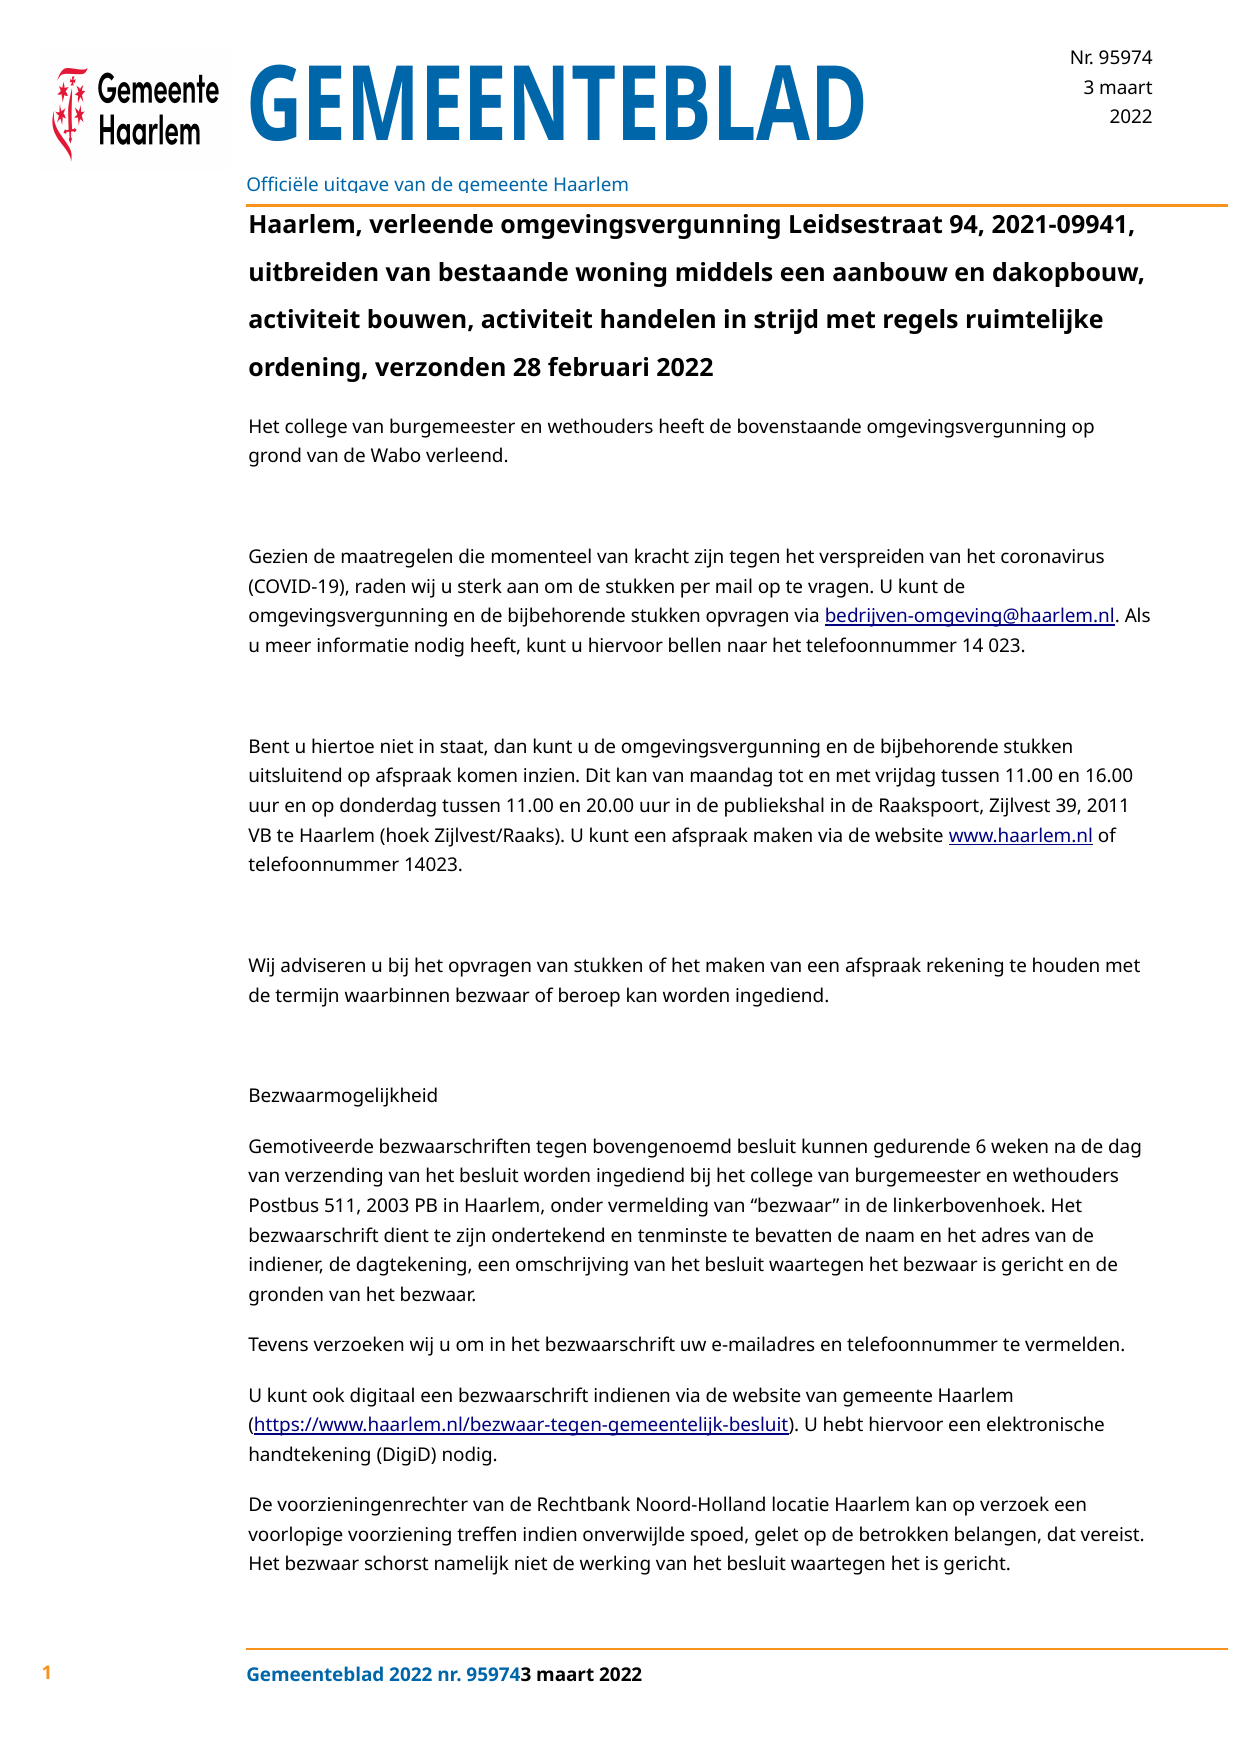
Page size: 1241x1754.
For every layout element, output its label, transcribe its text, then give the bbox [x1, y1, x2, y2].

text U kunt ook digitaal een bezwaarschrift indienen via de website van gemeente Haarlem (https://www.haarlem.nl/bezwaar-tegen-gemeentelijk-besluit). U hebt hiervoor een elektronische handtekening (DigiD) nodig. [248, 1382, 1152, 1467]
text De voorzieningenrechter van de Rechtbank Noord-Holland locatie Haarlem kan op verzoek een voorlopige voorziening treffen indien onverwijlde spoed, gelet op de betrokken belangen, dat vereist. Het bezwaar schorst namelijk niet de werking van het besluit waartegen het is gericht. [248, 1491, 1152, 1576]
text Het college van burgemeester en wethouders heeft de bovenstaande omgevingsvergunning op grond van de Wabo verleend. [248, 413, 1152, 468]
picture [41, 47, 231, 172]
text Bezwaarmogelijkheid [248, 1083, 1152, 1108]
text Tevens verzoeken wij u om in het bezwaarschrift uw e-mailadres en telefoonnummer te vermelden. [248, 1331, 1152, 1357]
text Bent u hiertoe niet in staat, dan kunt u de omgevingsvergunning en de bijbehorende stukken uitsluitend op afspraak komen inzien. Dit kan van maandag tot en met vrijdag tussen 11.00 en 16.00 uur en op donderdag tussen 11.00 en 20.00 uur in de publiekshal in de Raakspoort, Zijlvest 39, 2011 VB te Haarlem (hoek Zijlvest/Raaks). U kunt een afspraak maken via de website www.haarlem.nl of telefoonnummer 14023. [248, 733, 1152, 877]
text Gezien de maatregelen die momenteel van kracht zijn tegen het verspreiden van het coronavirus (COVID-19), raden wij u sterk aan om de stukken per mail op te vragen. U kunt de omgevingsvergunning en de bijbehorende stukken opvragen via bedrijven-omgeving@haarlem.nl. Als u meer informatie nodig heeft, kunt u hiervoor bellen naar het telefoonnummer 14 023. [248, 543, 1152, 658]
text Wij adviseren u bij het opvragen van stukken of het maken van een afspraak rekening te houden met de termijn waarbinnen bezwaar of beroep kan worden ingediend. [248, 952, 1152, 1008]
text Haarlem, verleende omgevingsvergunning Leidsestraat 94, 2021-09941, uitbreiden van bestaande woning middels een aanbouw en dakopbouw, activiteit bouwen, activiteit handelen in strijd met regels ruimtelijke ordening, verzonden 28 februari 2022 [248, 207, 1152, 384]
text Gemotiveerde bezwaarschriften tegen bovengenoemd besluit kunnen gedurende 6 weken na de dag van verzending van het besluit worden ingediend bij het college van burgemeester en wethouders Postbus 511, 2003 PB in Haarlem, onder vermelding van “bezwaar” in de linkerbovenhoek. Het bezwaarschrift dient te zijn ondertekend en tenminste te bevatten de naam en het adres van de indiener, de dagtekening, een omschrijving van het besluit waartegen het bezwaar is gericht en de gronden van het bezwaar. [248, 1133, 1152, 1307]
